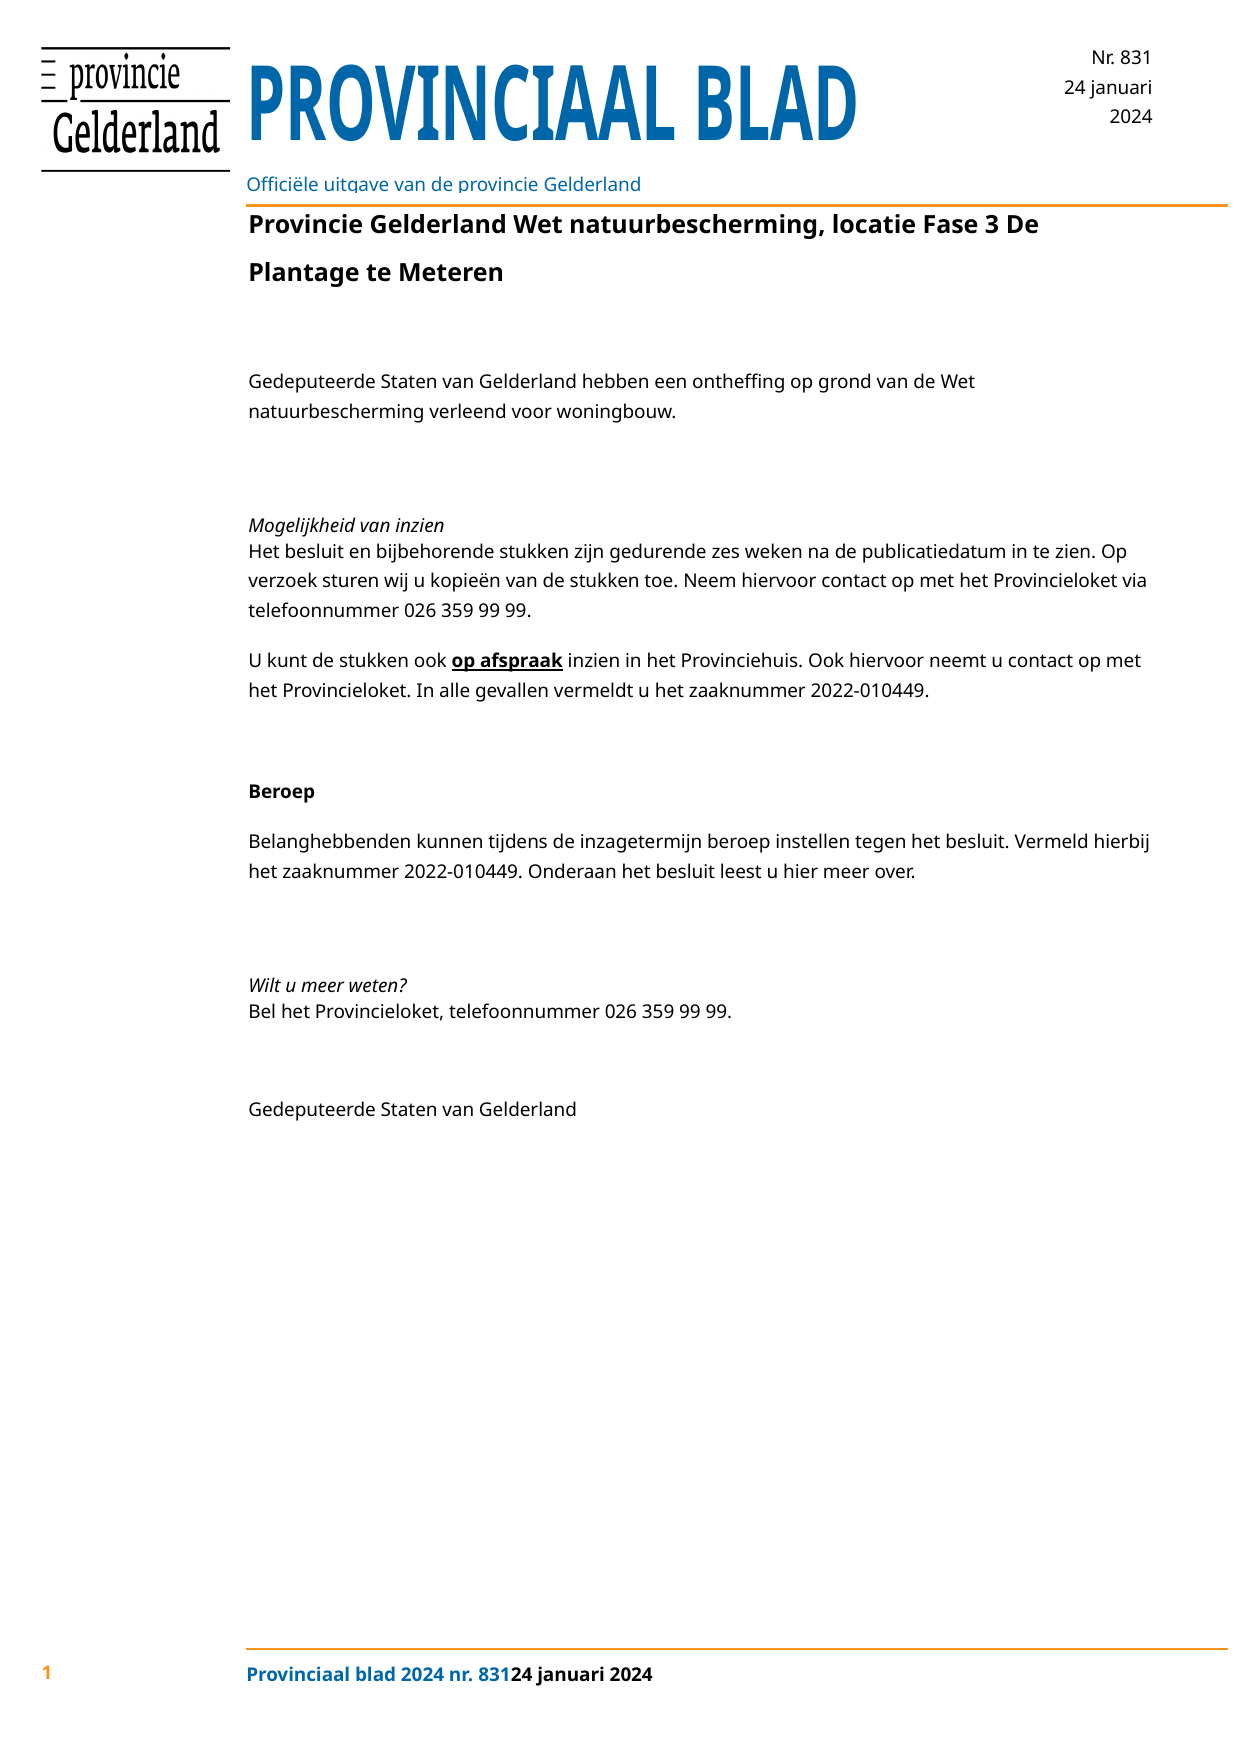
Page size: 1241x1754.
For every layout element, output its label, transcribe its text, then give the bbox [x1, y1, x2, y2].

text Provincie Gelderland Wet natuurbescherming, locatie Fase 3 De Plantage te Meteren [248, 207, 1152, 288]
text U kunt de stukken ook op afspraak inzien in het Provinciehuis. Ook hiervoor neemt u contact op met het Provincieloket. In alle gevallen vermeldt u het zaaknummer 2022-010449. [248, 648, 1152, 703]
text Gedeputeerde Staten van Gelderland hebben een ontheffing op grond van de Wet natuurbescherming verleend voor woningbouw. [248, 368, 1152, 424]
text Het besluit en bijbehorende stukken zijn gedurende zes weken na de publicatiedatum in te zien. Op verzoek sturen wij u kopieën van de stukken toe. Neem hiervoor contact op met het Provincieloket via telefoonnummer 026 359 99 99. [248, 538, 1152, 623]
text Bel het Provincieloket, telefoonnummer 026 359 99 99. [248, 998, 1152, 1024]
text Gedeputeerde Staten van Gelderland [248, 1096, 1152, 1122]
text Mogelijkheid van inzien [248, 512, 1152, 538]
picture [41, 47, 231, 172]
text Beroep [248, 778, 1152, 804]
text Belanghebbenden kunnen tijdens de inzagetermijn beroep instellen tegen het besluit. Vermeld hierbij het zaaknummer 2022-010449. Onderaan het besluit leest u hier meer over. [248, 828, 1152, 884]
text Wilt u meer weten? [248, 972, 1152, 998]
